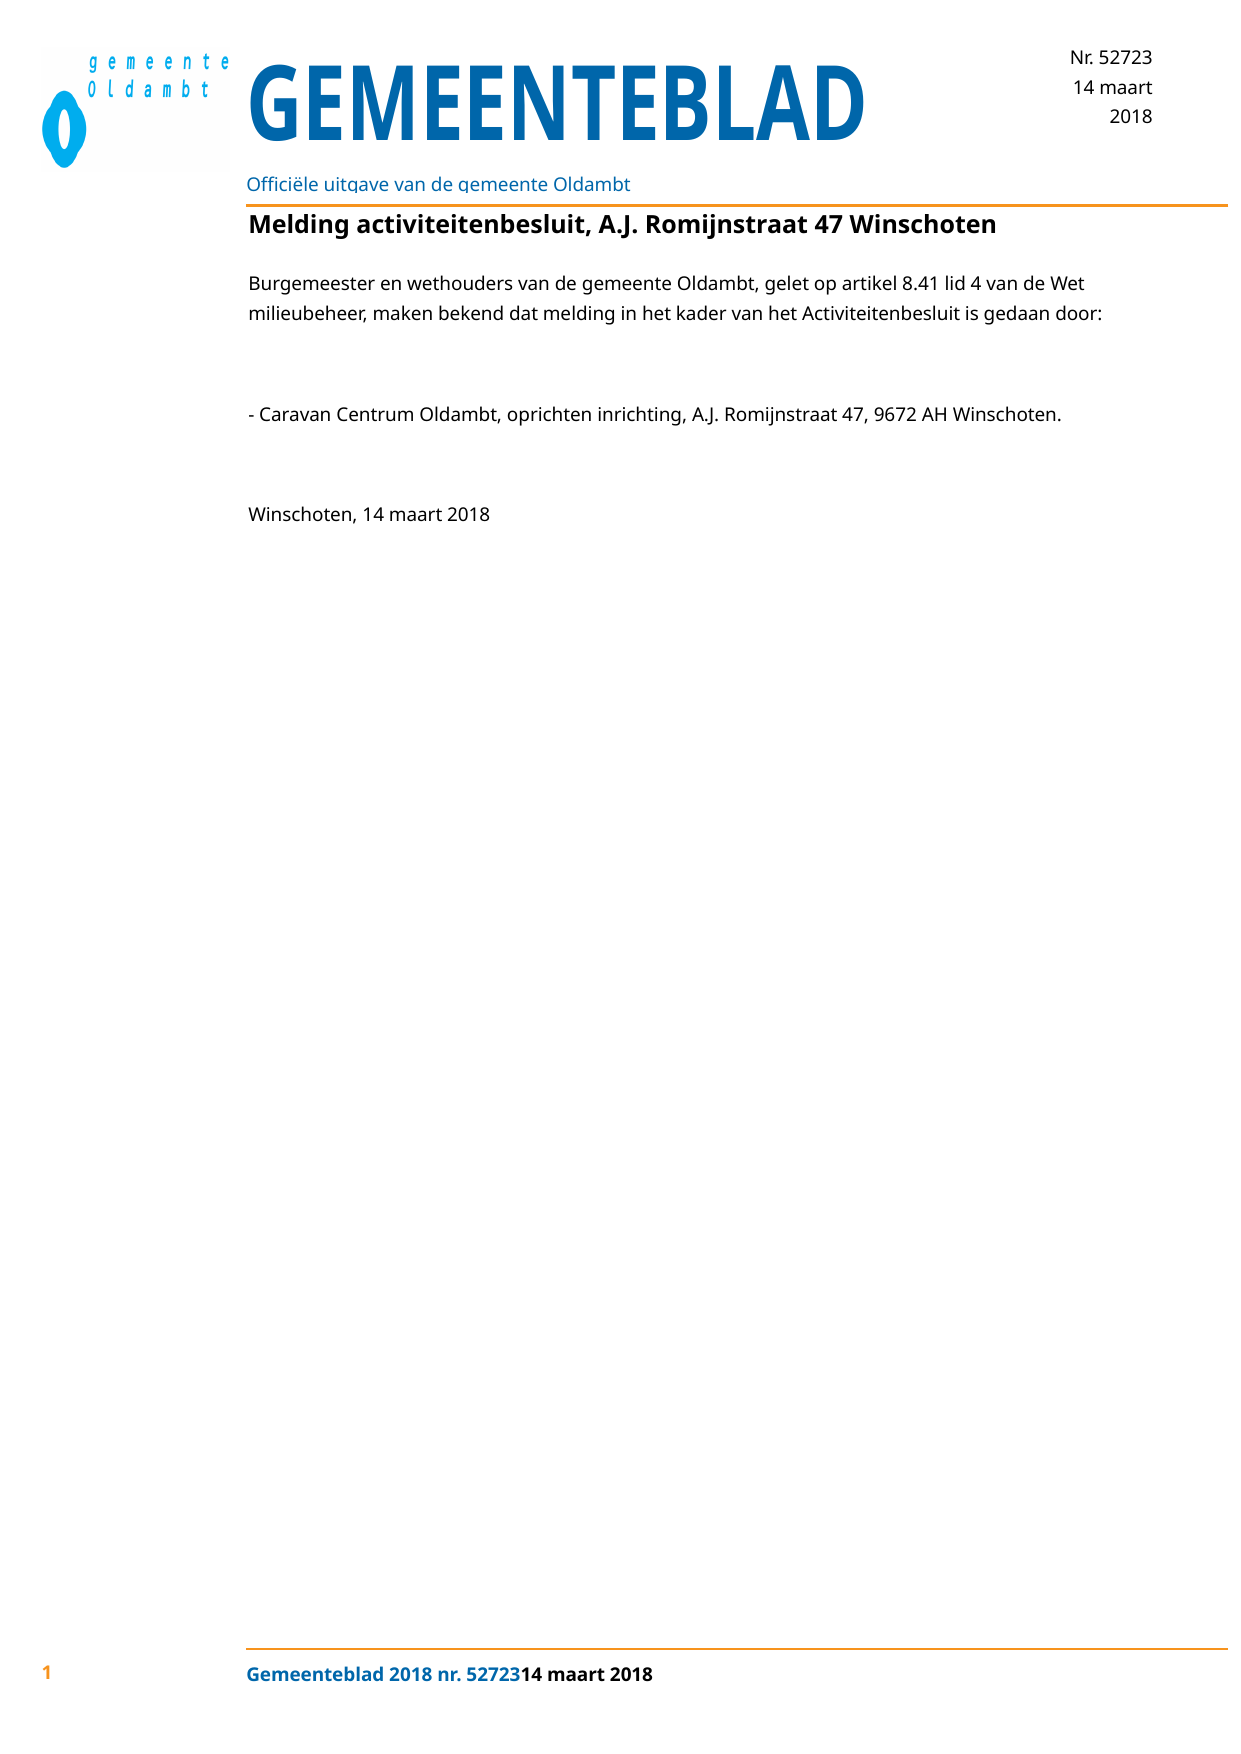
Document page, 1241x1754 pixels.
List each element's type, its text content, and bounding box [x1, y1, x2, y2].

picture [41, 47, 231, 172]
text - Caravan Centrum Oldambt, oprichten inrichting, A.J. Romijnstraat 47, 9672 AH Winschoten. [248, 401, 1152, 426]
text Melding activiteitenbesluit, A.J. Romijnstraat 47 Winschoten [248, 207, 1152, 241]
text Burgemeester en wethouders van de gemeente Oldambt, gelet op artikel 8.41 lid 4 van de Wet milieubeheer, maken bekend dat melding in het kader van het Activiteitenbesluit is gedaan door: [248, 270, 1152, 326]
text Winschoten, 14 maart 2018 [248, 502, 1152, 527]
